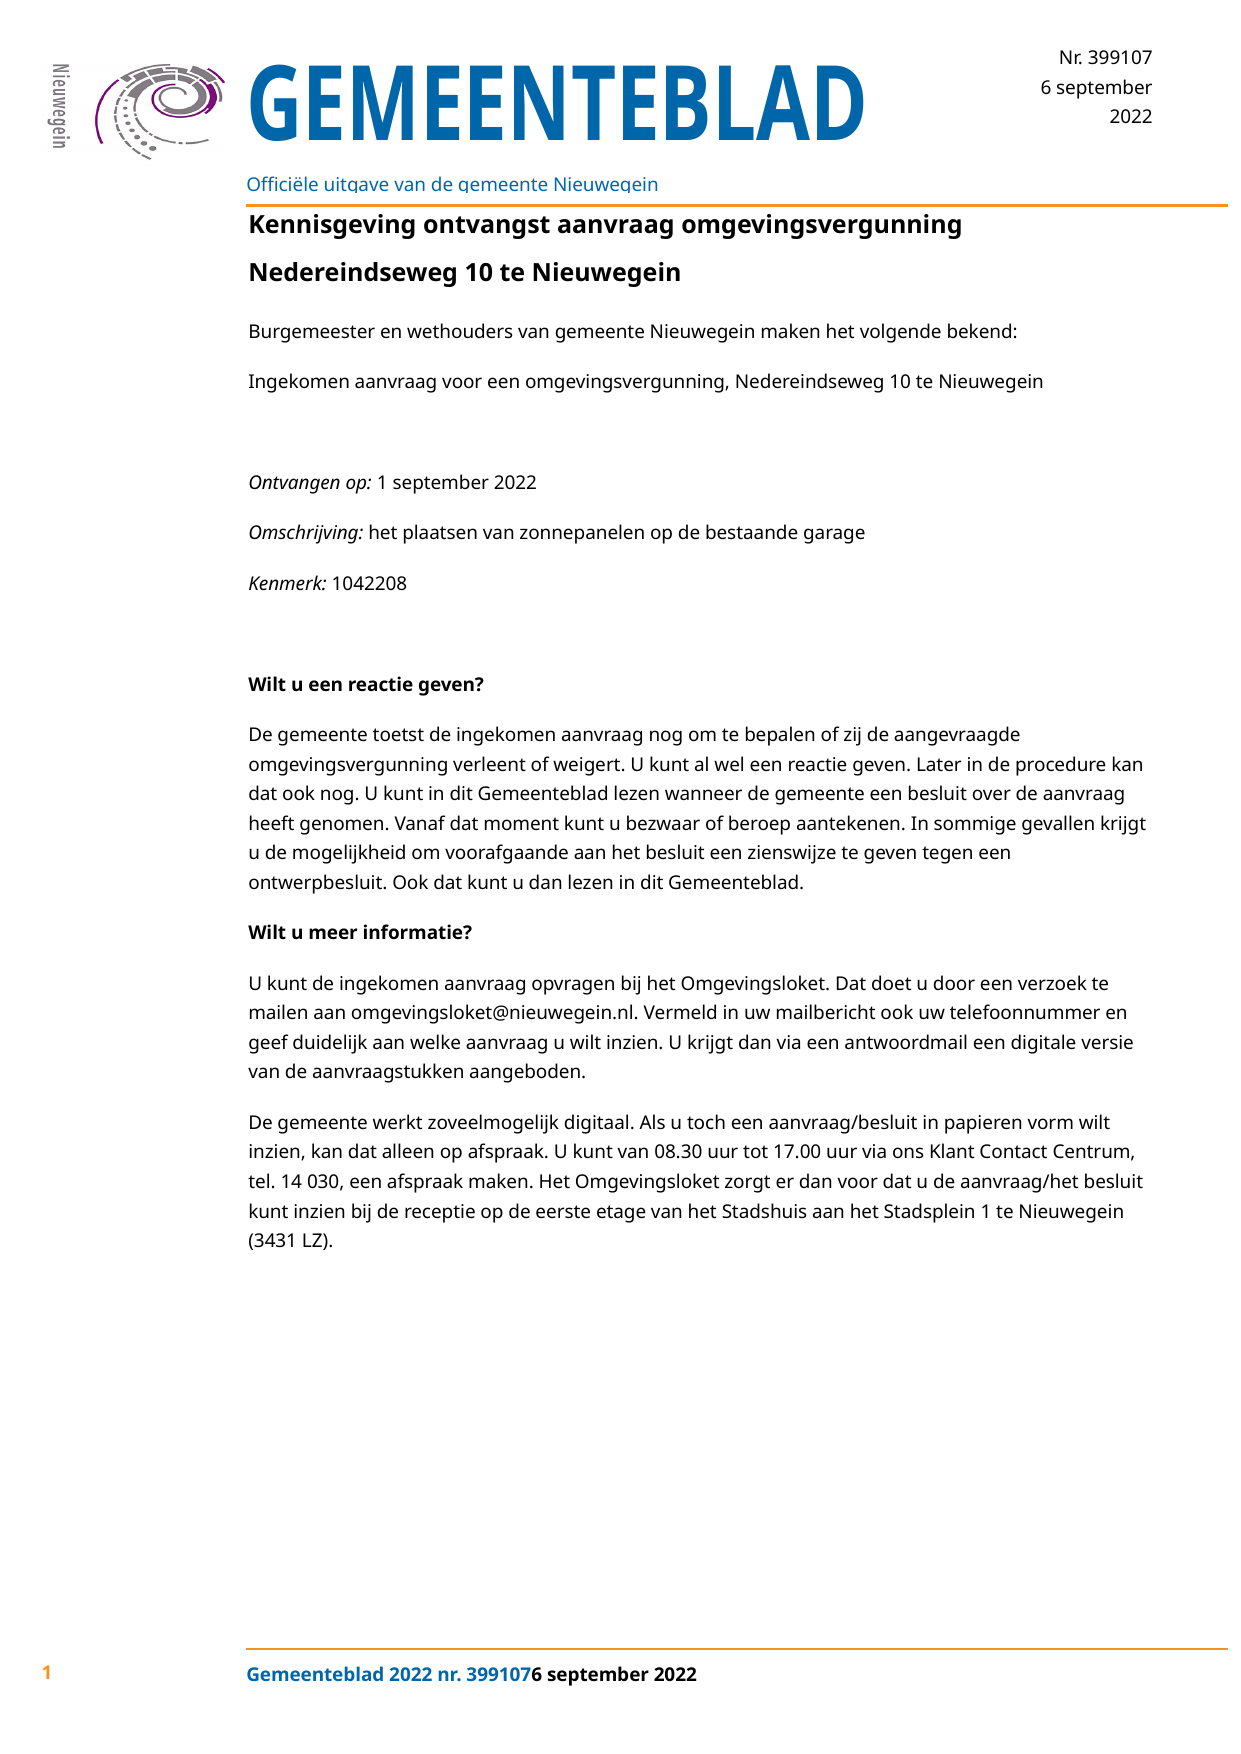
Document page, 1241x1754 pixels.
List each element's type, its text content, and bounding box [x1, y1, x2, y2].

text Kenmerk: 1042208 [248, 570, 1152, 596]
text Ontvangen op: 1 september 2022 [248, 469, 1152, 495]
text Kennisgeving ontvangst aanvraag omgevingsvergunning Nedereindseweg 10 te Nieuwegein [248, 207, 1152, 288]
text De gemeente werkt zoveelmogelijk digitaal. Als u toch een aanvraag/besluit in papieren vorm wilt inzien, kan dat alleen op afspraak. U kunt van 08.30 uur tot 17.00 uur via ons Klant Contact Centrum, tel. 14 030, een afspraak maken. Het Omgevingsloket zorgt er dan voor dat u de aanvraag/het besluit kunt inzien bij de receptie op de eerste etage van het Stadshuis aan het Stadsplein 1 te Nieuwegein (3431 LZ). [248, 1109, 1152, 1253]
text Wilt u meer informatie? [248, 919, 1152, 945]
text Wilt u een reactie geven? [248, 671, 1152, 697]
picture [41, 47, 231, 172]
text Ingekomen aanvraag voor een omgevingsvergunning, Nedereindseweg 10 te Nieuwegein [248, 368, 1152, 394]
text De gemeente toetst de ingekomen aanvraag nog om te bepalen of zij de aangevraagde omgevingsvergunning verleent of weigert. U kunt al wel een reactie geven. Later in de procedure kan dat ook nog. U kunt in dit Gemeenteblad lezen wanneer de gemeente een besluit over de aanvraag heeft genomen. Vanaf dat moment kunt u bezwaar of beroep aantekenen. In sommige gevallen krijgt u de mogelijkheid om voorafgaande aan het besluit een zienswijze te geven tegen een ontwerpbesluit. Ook dat kunt u dan lezen in dit Gemeenteblad. [248, 721, 1152, 895]
text Omschrijving: het plaatsen van zonnepanelen op de bestaande garage [248, 519, 1152, 545]
text Burgemeester en wethouders van gemeente Nieuwegein maken het volgende bekend: [248, 318, 1152, 344]
text U kunt de ingekomen aanvraag opvragen bij het Omgevingsloket. Dat doet u door een verzoek te mailen aan omgevingsloket@nieuwegein.nl. Vermeld in uw mailbericht ook uw telefoonnummer en geef duidelijk aan welke aanvraag u wilt inzien. U krijgt dan via een antwoordmail een digitale versie van de aanvraagstukken aangeboden. [248, 970, 1152, 1084]
